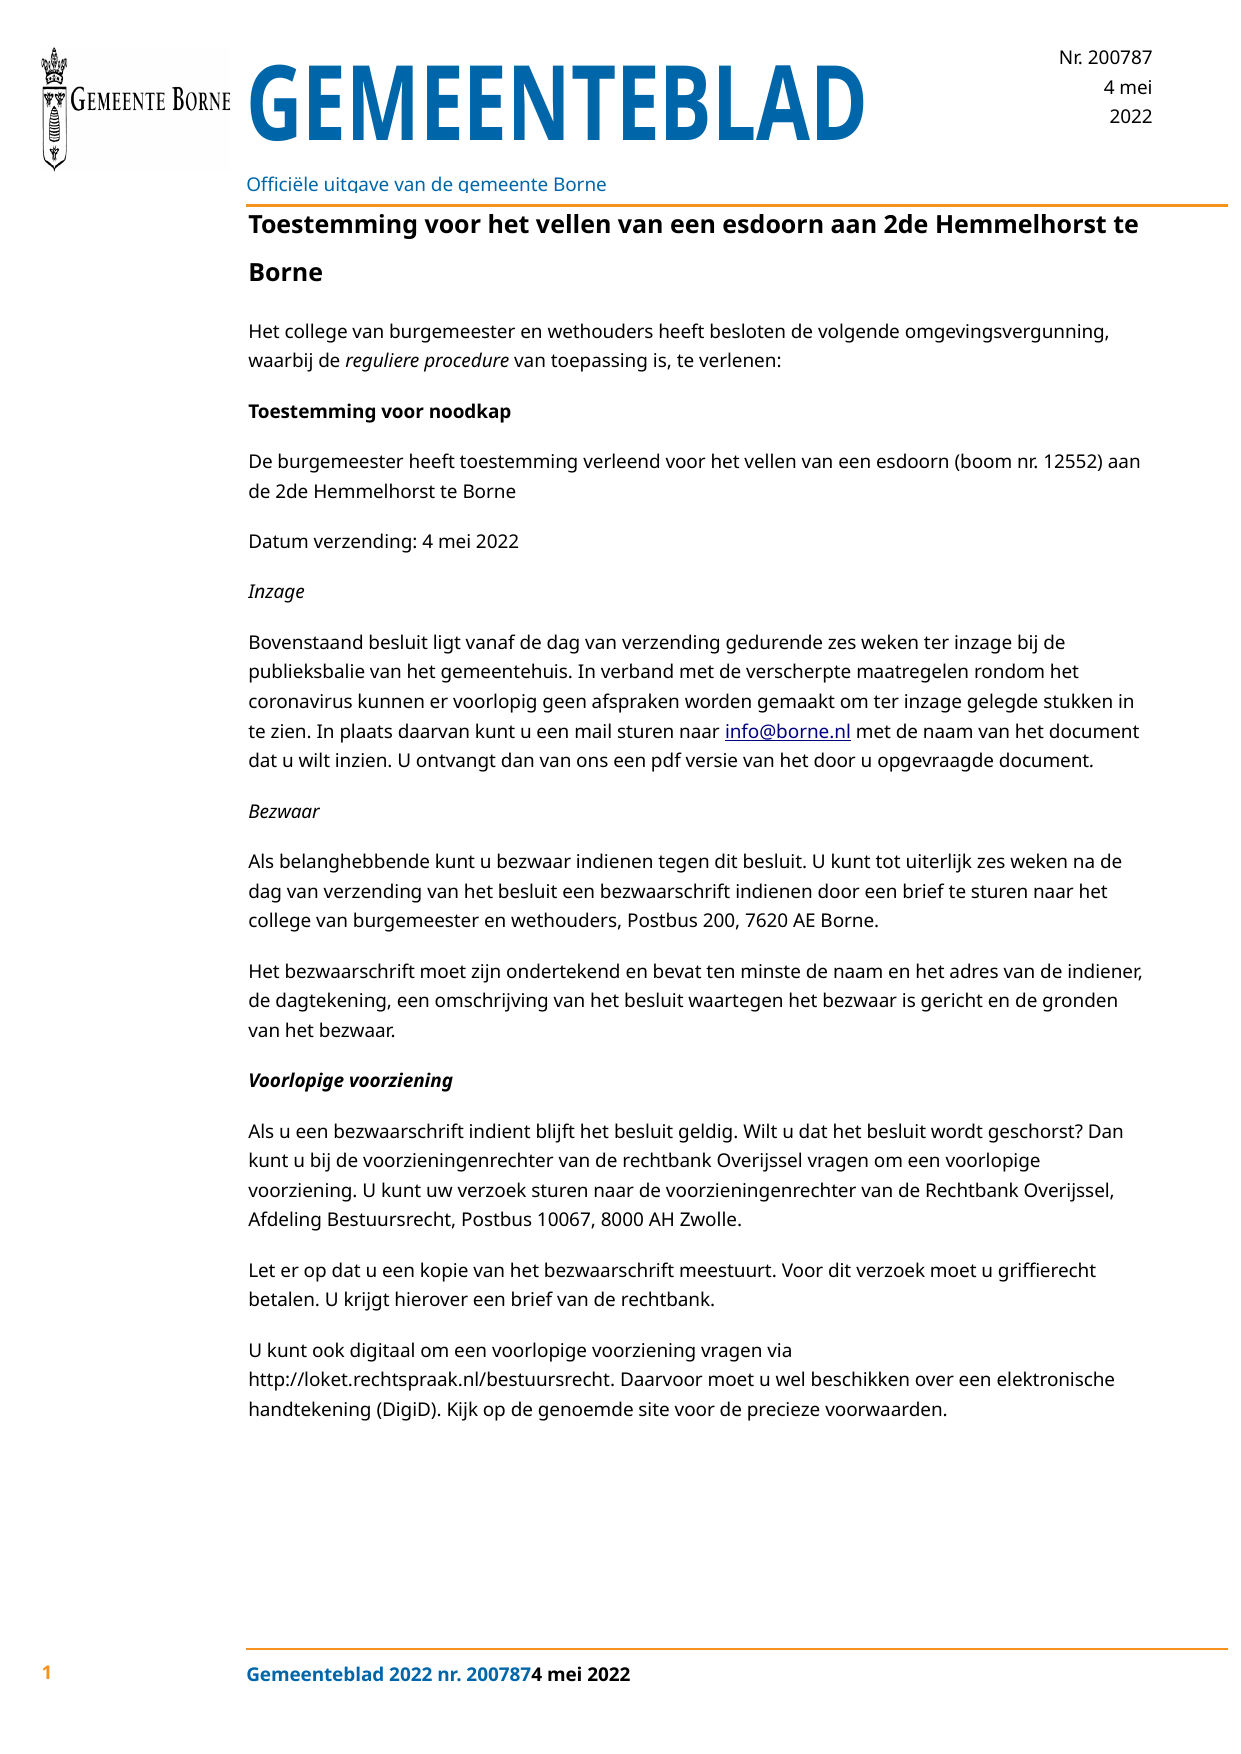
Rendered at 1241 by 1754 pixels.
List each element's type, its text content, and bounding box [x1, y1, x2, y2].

text Datum verzending: 4 mei 2022 [248, 528, 1152, 554]
picture [41, 47, 231, 172]
text Het bezwaarschrift moet zijn ondertekend en bevat ten minste de naam en het adres van de indiener, de dagtekening, een omschrijving van het besluit waartegen het bezwaar is gericht en de gronden van het bezwaar. [248, 958, 1152, 1043]
text Toestemming voor noodkap [248, 398, 1152, 424]
text De burgemeester heeft toestemming verleend voor het vellen van een esdoorn (boom nr. 12552) aan de 2de Hemmelhorst te Borne [248, 448, 1152, 504]
text U kunt ook digitaal om een voorlopige voorziening vragen via http://loket.rechtspraak.nl/bestuursrecht. Daarvoor moet u wel beschikken over een elektronische handtekening (DigiD). Kijk op de genoemde site voor de precieze voorwaarden. [248, 1337, 1152, 1422]
text Inzage [248, 579, 1152, 604]
text Let er op dat u een kopie van het bezwaarschrift meestuurt. Voor dit verzoek moet u griffierecht betalen. U krijgt hierover een brief van de rechtbank. [248, 1257, 1152, 1312]
text Toestemming voor het vellen van een esdoorn aan 2de Hemmelhorst te Borne [248, 207, 1152, 288]
text Het college van burgemeester en wethouders heeft besloten de volgende omgevingsvergunning, waarbij de reguliere procedure van toepassing is, te verlenen: [248, 318, 1152, 373]
text Bezwaar [248, 798, 1152, 824]
text Als belanghebbende kunt u bezwaar indienen tegen dit besluit. U kunt tot uiterlijk zes weken na de dag van verzending van het besluit een bezwaarschrift indienen door een brief te sturen naar het college van burgemeester en wethouders, Postbus 200, 7620 AE Borne. [248, 848, 1152, 933]
text Als u een bezwaarschrift indient blijft het besluit geldig. Wilt u dat het besluit wordt geschorst? Dan kunt u bij de voorzieningenrechter van de rechtbank Overijssel vragen om een voorlopige voorziening. U kunt uw verzoek sturen naar de voorzieningenrechter van de Rechtbank Overijssel, Afdeling Bestuursrecht, Postbus 10067, 8000 AH Zwolle. [248, 1118, 1152, 1232]
text Voorlopige voorziening [248, 1067, 1152, 1093]
text Bovenstaand besluit ligt vanaf de dag van verzending gedurende zes weken ter inzage bij de publieksbalie van het gemeentehuis. In verband met de verscherpte maatregelen rondom het coronavirus kunnen er voorlopig geen afspraken worden gemaakt om ter inzage gelegde stukken in te zien. In plaats daarvan kunt u een mail sturen naar info@borne.nl met de naam van het document dat u wilt inzien. U ontvangt dan van ons een pdf versie van het door u opgevraagde document. [248, 629, 1152, 773]
